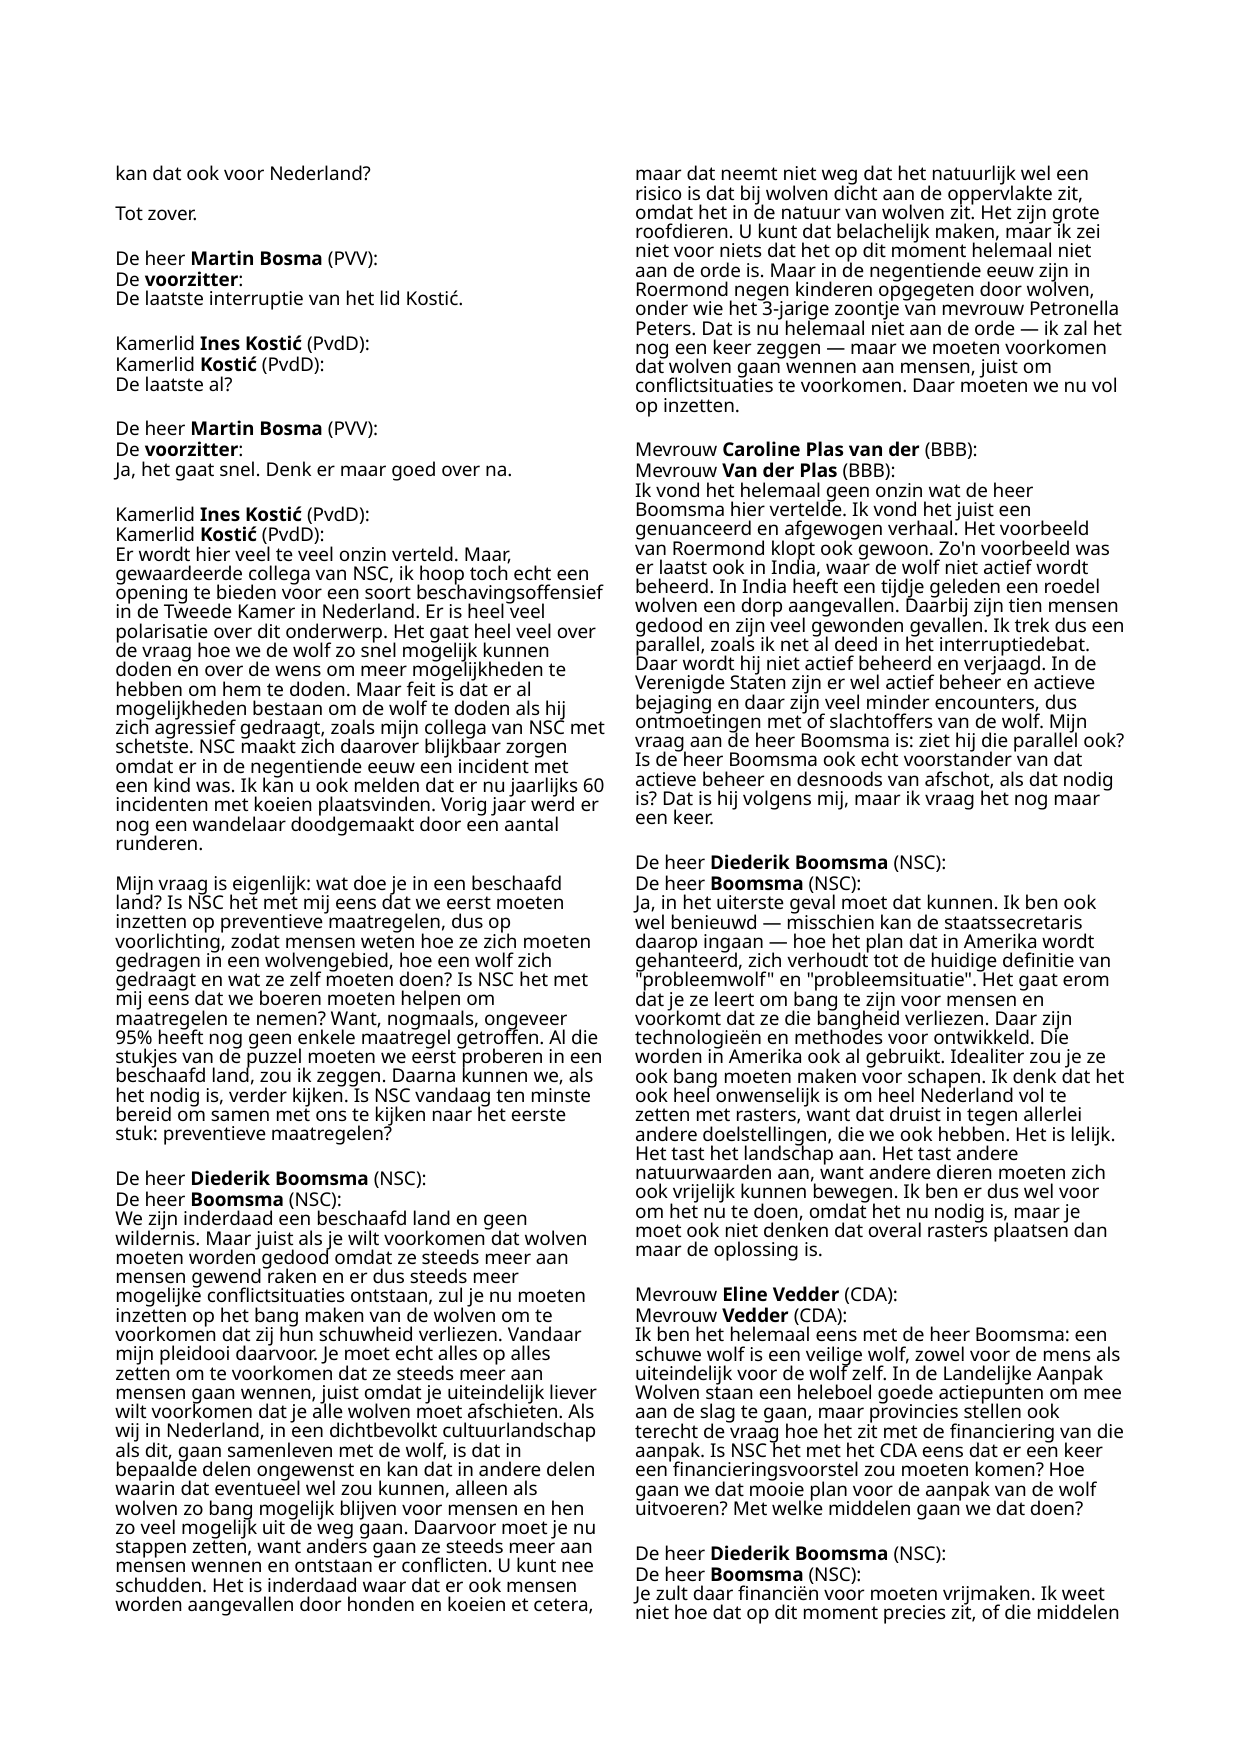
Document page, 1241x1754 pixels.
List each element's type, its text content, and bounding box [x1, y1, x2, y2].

text Ik vond het helemaal geen onzin wat de heer Boomsma hier vertelde. Ik vond het juist een genuanceerd en afgewogen verhaal. Het voorbeeld van Roermond klopt ook gewoon. Zo'n voorbeeld was er laatst ook in India, waar de wolf niet actief wordt beheerd. In India heeft een tijdje geleden een roedel wolven een dorp aangevallen. Daarbij zijn tien mensen gedood en zijn veel gewonden gevallen. Ik trek dus een parallel, zoals ik net al deed in het interruptiedebat. Daar wordt hij niet actief beheerd en verjaagd. In de Verenigde Staten zijn er wel actief beheer en actieve bejaging en daar zijn veel minder encounters, dus ontmoetingen met of slachtoffers van de wolf. Mijn vraag aan de heer Boomsma is: ziet hij die parallel ook? Is de heer Boomsma ook echt voorstander van dat actieve beheer en desnoods van afschot, als dat nodig is? Dat is hij volgens mij, maar ik vraag het nog maar een keer. [635, 482, 1125, 828]
text De heer Martin Bosma (PVV): [115, 416, 605, 441]
text Ik ben het helemaal eens met de heer Boomsma: een schuwe wolf is een veilige wolf, zowel voor de mens als uiteindelijk voor de wolf zelf. In de Landelijke Aanpak Wolven staan een heleboel goede actiepunten om mee aan de slag te gaan, maar provincies stellen ook terecht de vraag hoe het zit met de financiering van die aanpak. Is NSC het met het CDA eens dat er een keer een financieringsvoorstel zou moeten komen? Hoe gaan we dat mooie plan voor de aanpak van de wolf uitvoeren? Met welke middelen gaan we dat doen? [635, 1326, 1125, 1519]
text De heer Boomsma (NSC): [635, 1566, 1125, 1585]
text De heer Boomsma (NSC): [115, 1191, 605, 1210]
text Mevrouw Vedder (CDA): [635, 1307, 1125, 1326]
text De laatste interruptie van het lid Kostić. [115, 290, 605, 310]
text Kamerlid Ines Kostić (PvdD): [115, 331, 605, 356]
text Je zult daar financiën voor moeten vrijmaken. Ik weet niet hoe dat op dit moment precies zit, of die middelen [635, 1585, 1125, 1623]
text Kamerlid Ines Kostić (PvdD): [115, 501, 605, 526]
text Mijn vraag is eigenlijk: wat doe je in een beschaafd land? Is NSC het met mij eens dat we eerst moeten inzetten op preventieve maatregelen, dus op voorlichting, zodat mensen weten hoe ze zich moeten gedragen in een wolvengebied, hoe een wolf zich gedraagt en wat ze zelf moeten doen? Is NSC het met mij eens dat we boeren moeten helpen om maatregelen te nemen? Want, nogmaals, ongeveer 95% heeft nog geen enkele maatregel getroffen. Al die stukjes van de puzzel moeten we eerst proberen in een beschaafd land, zou ik zeggen. Daarna kunnen we, als het nodig is, verder kijken. Is NSC vandaag ten minste bereid om samen met ons te kijken naar het eerste stuk: preventieve maatregelen? [115, 875, 605, 1144]
text Mevrouw Eline Vedder (CDA): [635, 1281, 1125, 1307]
text De heer Diederik Boomsma (NSC): [115, 1165, 605, 1191]
text Ja, het gaat snel. Denk er maar goed over na. [115, 461, 605, 480]
text De heer Martin Bosma (PVV): [115, 245, 605, 271]
text De heer Diederik Boomsma (NSC): [635, 849, 1125, 875]
text De laatste al? [115, 376, 605, 395]
text Kamerlid Kostić (PvdD): [115, 356, 605, 376]
text De voorzitter: [115, 271, 605, 290]
text Mevrouw Van der Plas (BBB): [635, 462, 1125, 482]
text kan dat ook voor Nederland? [115, 165, 605, 184]
text Ja, in het uiterste geval moet dat kunnen. Ik ben ook wel benieuwd — misschien kan de staatssecretaris daarop ingaan — hoe het plan dat in Amerika wordt gehanteerd, zich verhoudt tot de huidige definitie van "probleemwolf" en "probleemsituatie". Het gaat erom dat je ze leert om bang te zijn voor mensen en voorkomt dat ze die bangheid verliezen. Daar zijn technologieën en methodes voor ontwikkeld. Die worden in Amerika ook al gebruikt. Idealiter zou je ze ook bang moeten maken voor schapen. Ik denk dat het ook heel onwenselijk is om heel Nederland vol te zetten met rasters, want dat druist in tegen allerlei andere doelstellingen, die we ook hebben. Het is lelijk. Het tast het landschap aan. Het tast andere natuurwaarden aan, want andere dieren moeten zich ook vrijelijk kunnen bewegen. Ik ben er dus wel voor om het nu te doen, omdat het nu nodig is, maar je moet ook niet denken dat overal rasters plaatsen dan maar de oplossing is. [635, 894, 1125, 1261]
text Mevrouw Caroline Plas van der (BBB): [635, 437, 1125, 462]
text De heer Boomsma (NSC): [635, 875, 1125, 894]
text Kamerlid Kostić (PvdD): [115, 526, 605, 546]
text De heer Diederik Boomsma (NSC): [635, 1540, 1125, 1566]
text De voorzitter: [115, 441, 605, 461]
text Tot zover. [115, 205, 605, 224]
text We zijn inderdaad een beschaafd land en geen wildernis. Maar juist als je wilt voorkomen dat wolven moeten worden gedood omdat ze steeds meer aan mensen gewend raken en er dus steeds meer mogelijke conflictsituaties ontstaan, zul je nu moeten inzetten op het bang maken van de wolven om te voorkomen dat zij hun schuwheid verliezen. Vandaar mijn pleidooi daarvoor. Je moet echt alles op alles zetten om te voorkomen dat ze steeds meer aan mensen gaan wennen, juist omdat je uiteindelijk liever wilt voorkomen dat je alle wolven moet afschieten. Als wij in Nederland, in een dichtbevolkt cultuurlandschap als dit, gaan samenleven met de wolf, is dat in bepaalde delen ongewenst en kan dat in andere delen waarin dat eventueel wel zou kunnen, alleen als wolven zo bang mogelijk blijven voor mensen en hen zo veel mogelijk uit de weg gaan. Daarvoor moet je nu stappen zetten, want anders gaan ze steeds meer aan mensen wennen en ontstaan er conflicten. U kunt nee schudden. Het is inderdaad waar dat er ook mensen worden aangevallen door honden en koeien et cetera, [115, 1210, 605, 1615]
text Er wordt hier veel te veel onzin verteld. Maar, gewaardeerde collega van NSC, ik hoop toch echt een opening te bieden voor een soort beschavingsoffensief in de Tweede Kamer in Nederland. Er is heel veel polarisatie over dit onderwerp. Het gaat heel veel over de vraag hoe we de wolf zo snel mogelijk kunnen doden en over de wens om meer mogelijkheden te hebben om hem te doden. Maar feit is dat er al mogelijkheden bestaan om de wolf te doden als hij zich agressief gedraagt, zoals mijn collega van NSC met schetste. NSC maakt zich daarover blijkbaar zorgen omdat er in de negentiende eeuw een incident met een kind was. Ik kan u ook melden dat er nu jaarlijks 60 incidenten met koeien plaatsvinden. Vorig jaar werd er nog een wandelaar doodgemaakt door een aantal runderen. [115, 546, 605, 854]
text maar dat neemt niet weg dat het natuurlijk wel een risico is dat bij wolven dicht aan de oppervlakte zit, omdat het in de natuur van wolven zit. Het zijn grote roofdieren. U kunt dat belachelijk maken, maar ik zei niet voor niets dat het op dit moment helemaal niet aan de orde is. Maar in de negentiende eeuw zijn in Roermond negen kinderen opgegeten door wolven, onder wie het 3-jarige zoontje van mevrouw Petronella Peters. Dat is nu helemaal niet aan de orde — ik zal het nog een keer zeggen — maar we moeten voorkomen dat wolven gaan wennen aan mensen, juist om conflictsituaties te voorkomen. Daar moeten we nu vol op inzetten. [635, 165, 1125, 416]
